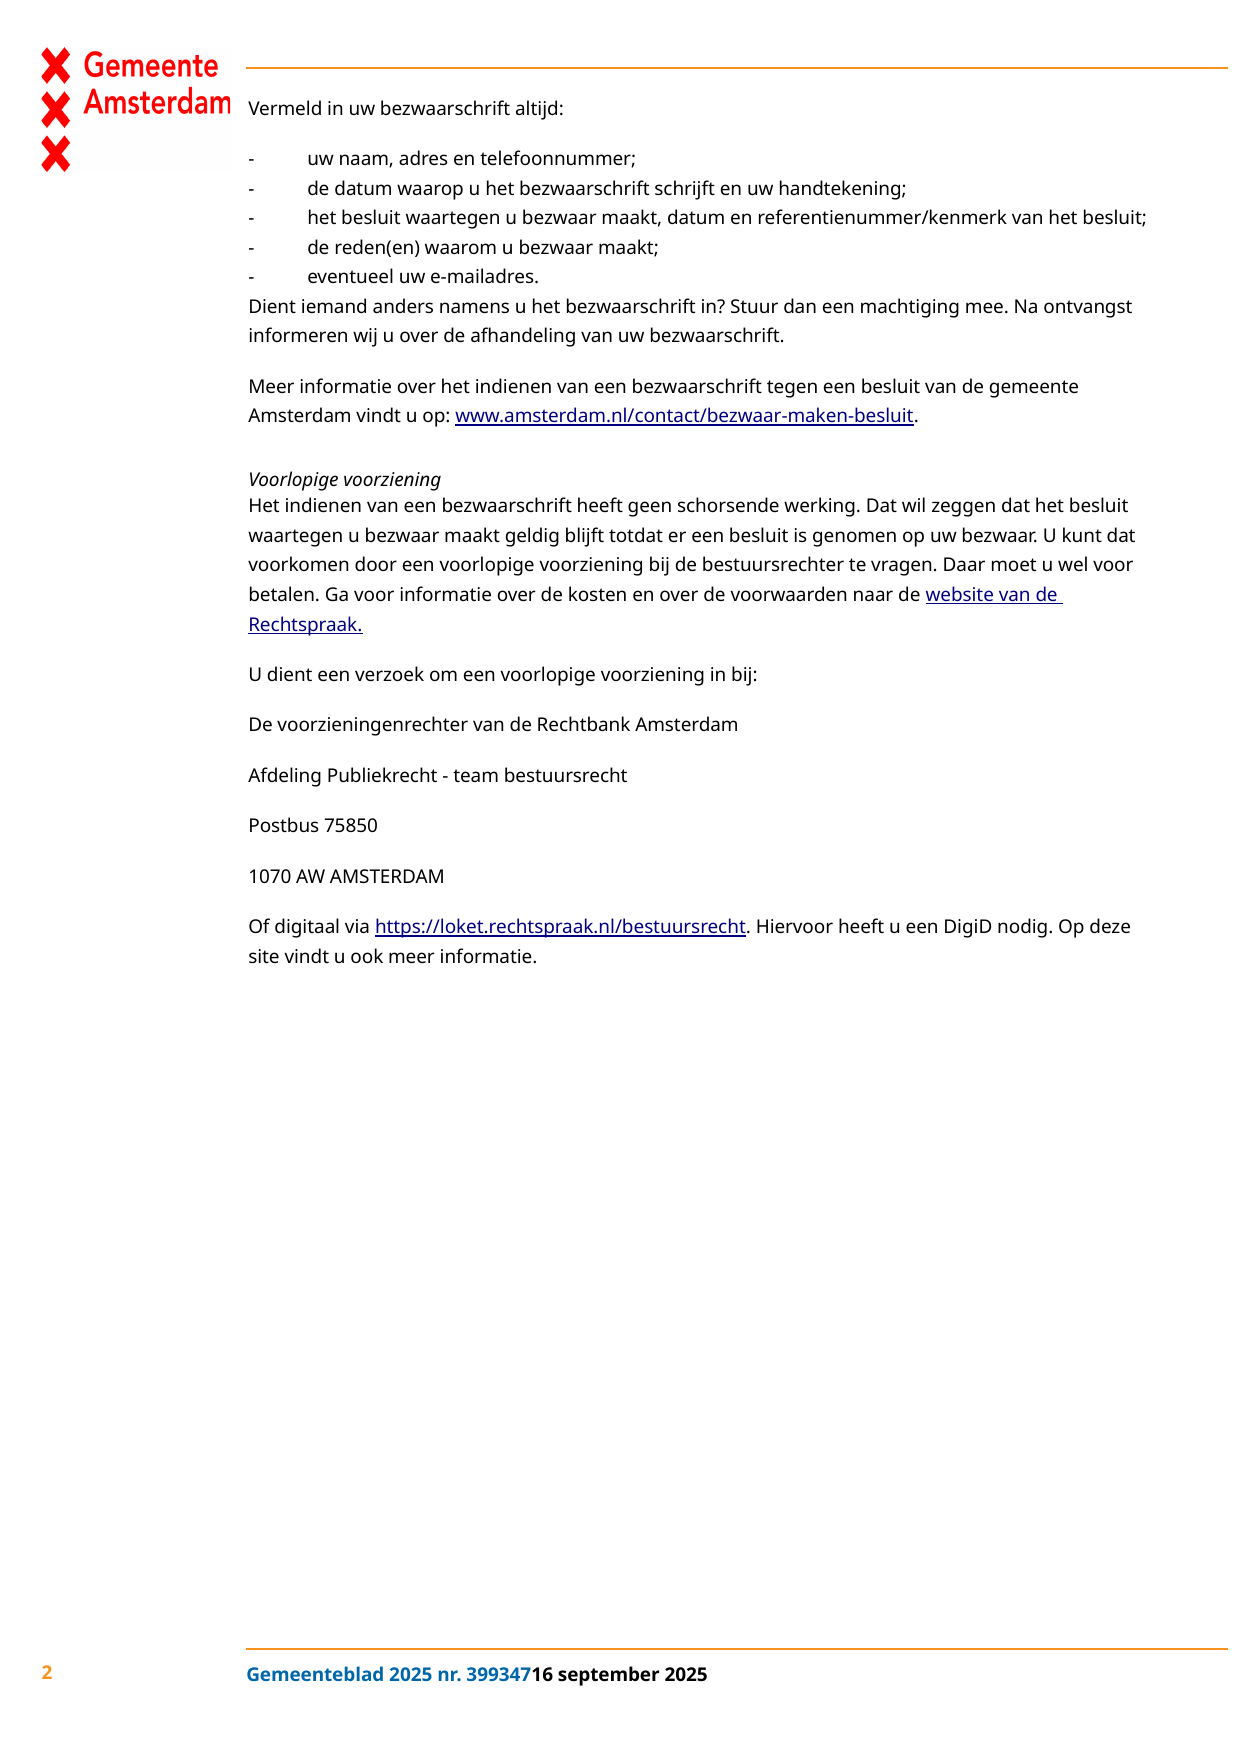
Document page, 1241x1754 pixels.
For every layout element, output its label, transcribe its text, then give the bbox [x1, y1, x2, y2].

text 1070 AW AMSTERDAM [248, 863, 1152, 888]
list de datum waarop u het bezwaarschrift schrijft en uw handtekening; [248, 175, 1152, 201]
text Vermeld in uw bezwaarschrift altijd: [248, 95, 1152, 121]
list uw naam, adres en telefoonnummer; [248, 145, 1152, 171]
text U dient een verzoek om een voorlopige voorziening in bij: [248, 661, 1152, 687]
text Dient iemand anders namens u het bezwaarschrift in? Stuur dan een machtiging mee. Na ontvangst informeren wij u over de afhandeling van uw bezwaarschrift. [248, 293, 1152, 348]
text Of digitaal via https://loket.rechtspraak.nl/bestuursrecht. Hiervoor heeft u een DigiD nodig. Op deze site vindt u ook meer informatie. [248, 913, 1152, 968]
text Het indienen van een bezwaarschrift heeft geen schorsende werking. Dat wil zeggen dat het besluit waartegen u bezwaar maakt geldig blijft totdat er een besluit is genomen op uw bezwaar. U kunt dat voorkomen door een voorlopige voorziening bij de bestuursrechter te vragen. Daar moet u wel voor betalen. Ga voor informatie over de kosten en over de voorwaarden naar de website van de Rechtspraak. [248, 492, 1152, 636]
text Postbus 75850 [248, 812, 1152, 838]
picture [41, 47, 231, 172]
text Meer informatie over het indienen van een bezwaarschrift tegen een besluit van de gemeente Amsterdam vindt u op: www.amsterdam.nl/contact/bezwaar-maken-besluit. [248, 373, 1152, 428]
list het besluit waartegen u bezwaar maakt, datum en referentienummer/kenmerk van het besluit; [248, 204, 1152, 230]
list de reden(en) waarom u bezwaar maakt; [248, 234, 1152, 260]
text Voorlopige voorziening [248, 467, 1152, 492]
list eventueel uw e-mailadres. [248, 263, 1152, 289]
text De voorzieningenrechter van de Rechtbank Amsterdam [248, 712, 1152, 737]
text Afdeling Publiekrecht - team bestuursrecht [248, 762, 1152, 788]
